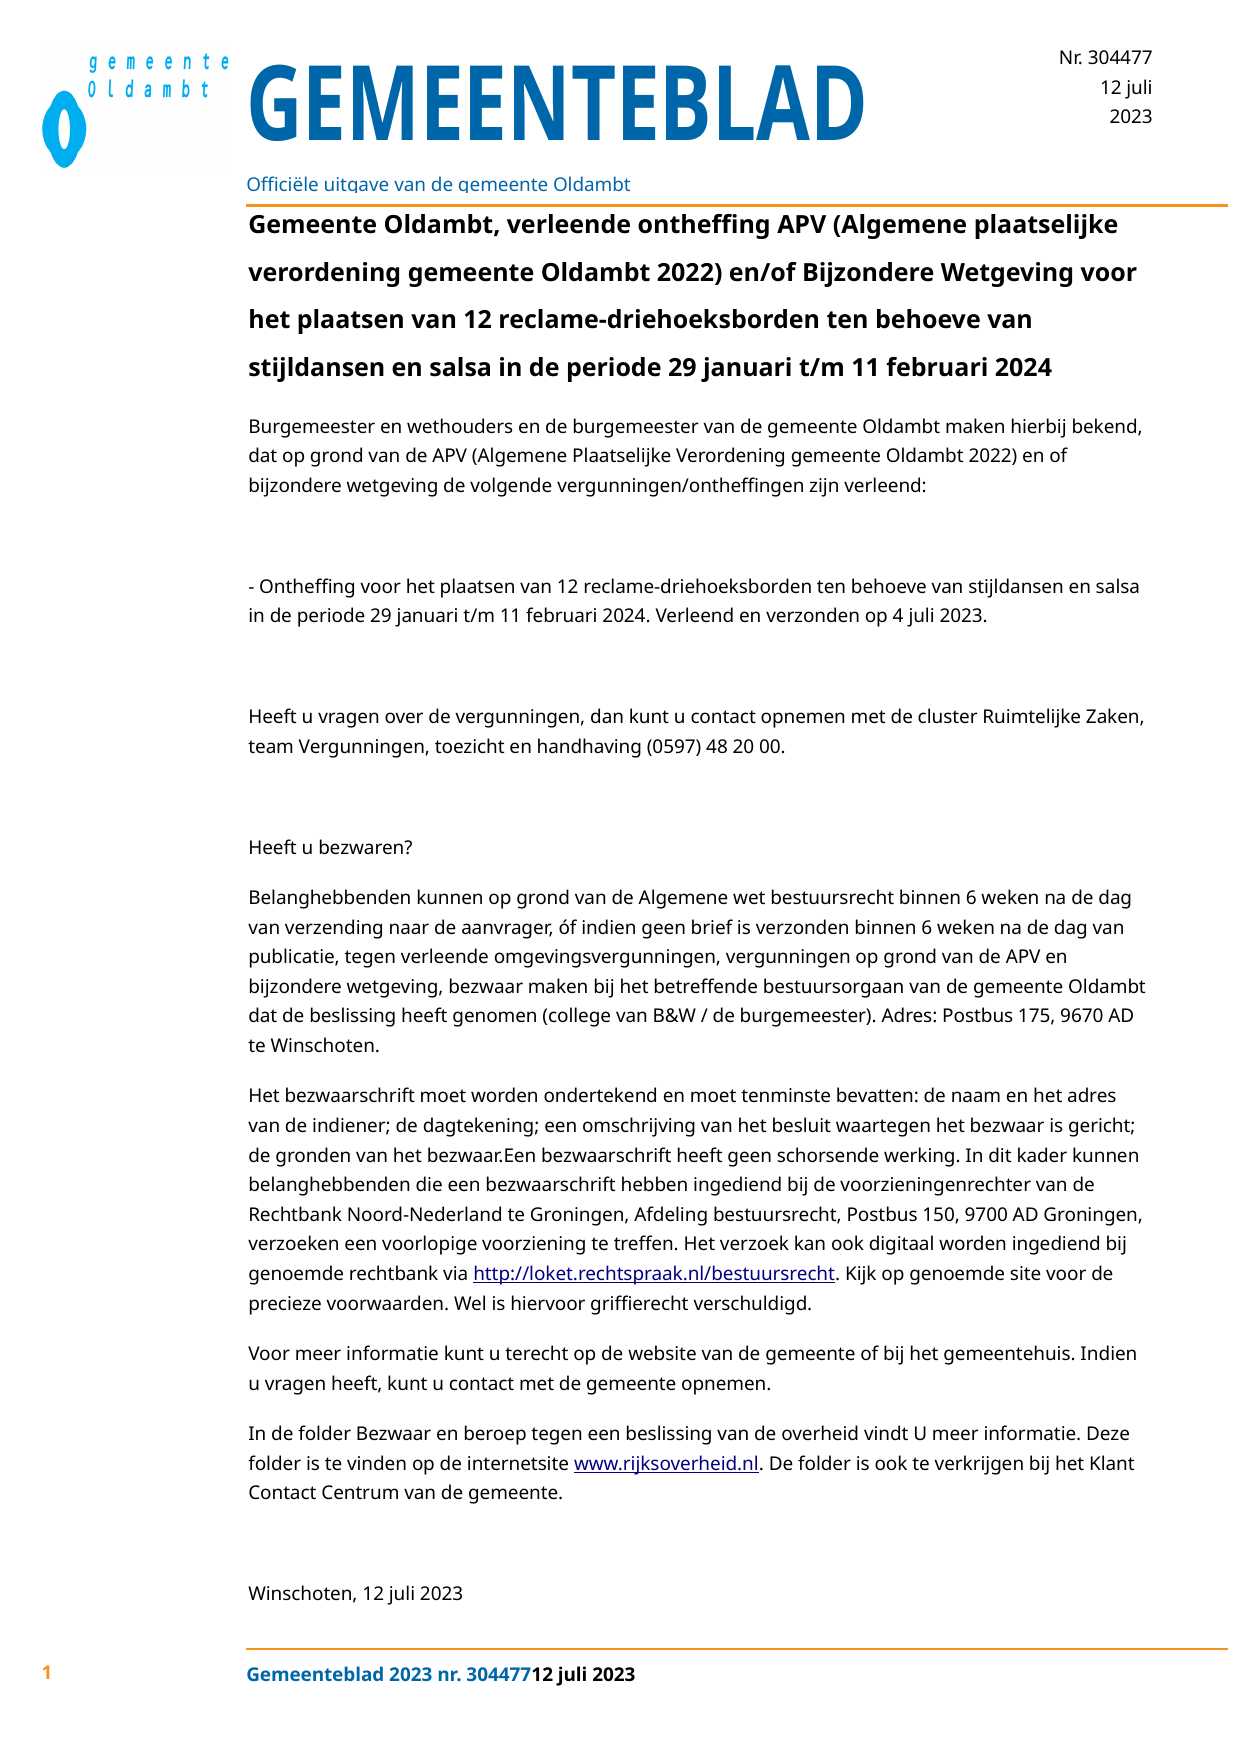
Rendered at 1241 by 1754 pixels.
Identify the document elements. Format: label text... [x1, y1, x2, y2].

text Burgemeester en wethouders en de burgemeester van de gemeente Oldambt maken hierbij bekend, dat op grond van de APV (Algemene Plaatselijke Verordening gemeente Oldambt 2022) en of bijzondere wetgeving de volgende vergunningen/ontheffingen zijn verleend: [248, 413, 1152, 498]
text Gemeente Oldambt, verleende ontheffing APV (Algemene plaatselijke verordening gemeente Oldambt 2022) en/of Bijzondere Wetgeving voor het plaatsen van 12 reclame-driehoeksborden ten behoeve van stijldansen en salsa in de periode 29 januari t/m 11 februari 2024 [248, 207, 1152, 384]
text Het bezwaarschrift moet worden ondertekend en moet tenminste bevatten: de naam en het adres van de indiener; de dagtekening; een omschrijving van het besluit waartegen het bezwaar is gericht; de gronden van het bezwaar.Een bezwaarschrift heeft geen schorsende werking. In dit kader kunnen belanghebbenden die een bezwaarschrift hebben ingediend bij de voorzieningenrechter van de Rechtbank Noord-Nederland te Groningen, Afdeling bestuursrecht, Postbus 150, 9700 AD Groningen, verzoeken een voorlopige voorziening te treffen. Het verzoek kan ook digitaal worden ingediend bij genoemde rechtbank via http://loket.rechtspraak.nl/bestuursrecht. Kijk op genoemde site voor de precieze voorwaarden. Wel is hiervoor griffierecht verschuldigd. [248, 1083, 1152, 1316]
text Winschoten, 12 juli 2023 [248, 1580, 1152, 1606]
text In de folder Bezwaar en beroep tegen een beslissing van de overheid vindt U meer informatie. Deze folder is te vinden op de internetsite www.rijksoverheid.nl. De folder is ook te verkrijgen bij het Klant Contact Centrum van de gemeente. [248, 1420, 1152, 1505]
text Belanghebbenden kunnen op grond van de Algemene wet bestuursrecht binnen 6 weken na de dag van verzending naar de aanvrager, óf indien geen brief is verzonden binnen 6 weken na de dag van publicatie, tegen verleende omgevingsvergunningen, vergunningen op grond van de APV en bijzondere wetgeving, bezwaar maken bij het betreffende bestuursorgaan van de gemeente Oldambt dat de beslissing heeft genomen (college van B&W / de burgemeester). Adres: Postbus 175, 9670 AD te Winschoten. [248, 884, 1152, 1058]
text Heeft u vragen over de vergunningen, dan kunt u contact opnemen met de cluster Ruimtelijke Zaken, team Vergunningen, toezicht en handhaving (0597) 48 20 00. [248, 703, 1152, 759]
text Voor meer informatie kunt u terecht op de website van de gemeente of bij het gemeentehuis. Indien u vragen heeft, kunt u contact met de gemeente opnemen. [248, 1340, 1152, 1396]
text - Ontheffing voor het plaatsen van 12 reclame-driehoeksborden ten behoeve van stijldansen en salsa in de periode 29 januari t/m 11 februari 2024. Verleend en verzonden op 4 juli 2023. [248, 573, 1152, 628]
picture [41, 47, 231, 172]
text Heeft u bezwaren? [248, 834, 1152, 860]
